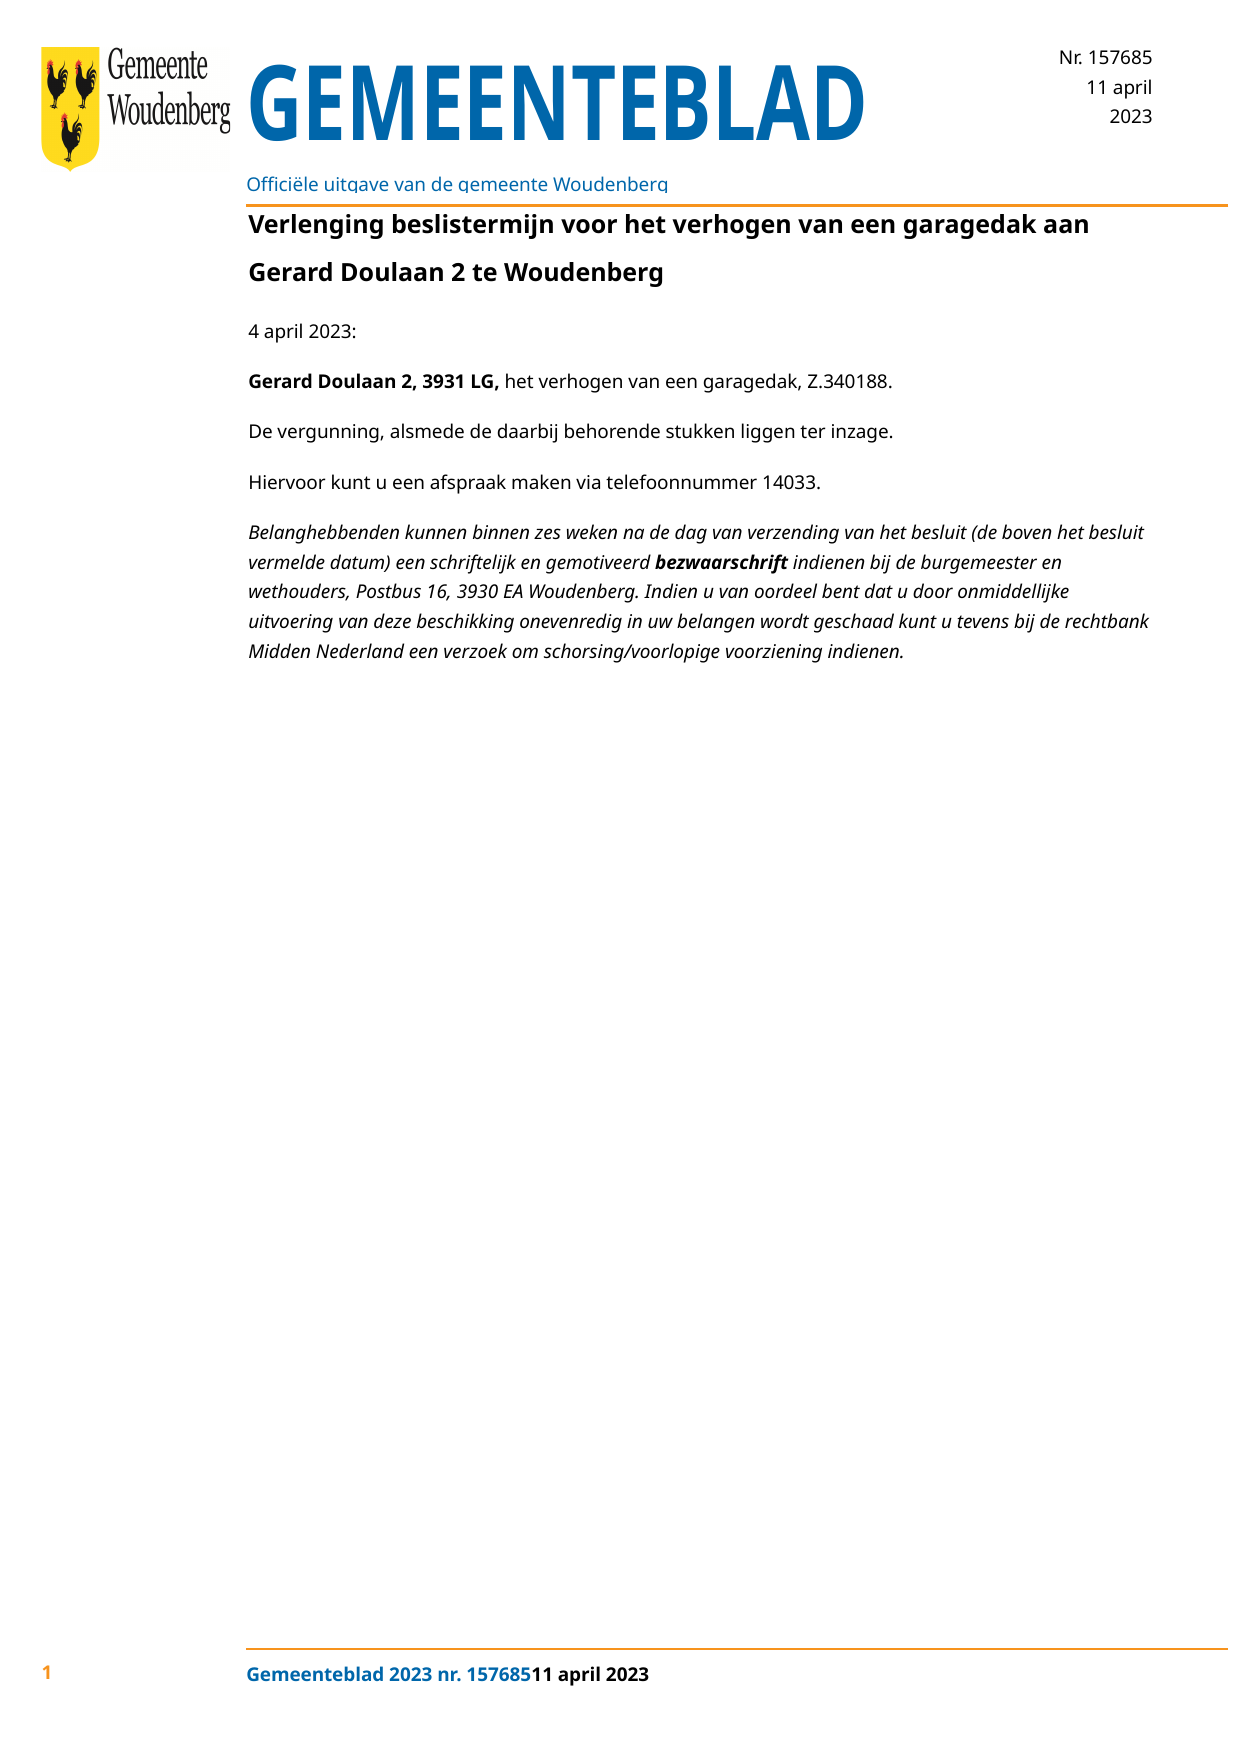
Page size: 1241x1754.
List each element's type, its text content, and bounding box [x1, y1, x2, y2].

text Gerard Doulaan 2, 3931 LG, het verhogen van een garagedak, Z.340188. [248, 368, 1152, 394]
text De vergunning, alsmede de daarbij behorende stukken liggen ter inzage. [248, 419, 1152, 444]
picture [41, 47, 231, 172]
text Hiervoor kunt u een afspraak maken via telefoonnummer 14033. [248, 469, 1152, 495]
text 4 april 2023: [248, 318, 1152, 344]
text Belanghebbenden kunnen binnen zes weken na de dag van verzending van het besluit (de boven het besluit vermelde datum) een schriftelijk en gemotiveerd bezwaarschrift indienen bij de burgemeester en wethouders, Postbus 16, 3930 EA Woudenberg. Indien u van oordeel bent dat u door onmiddellijke uitvoering van deze beschikking onevenredig in uw belangen wordt geschaad kunt u tevens bij de rechtbank Midden Nederland een verzoek om schorsing/voorlopige voorziening indienen. [248, 519, 1152, 664]
text Verlenging beslistermijn voor het verhogen van een garagedak aan Gerard Doulaan 2 te Woudenberg [248, 207, 1152, 288]
